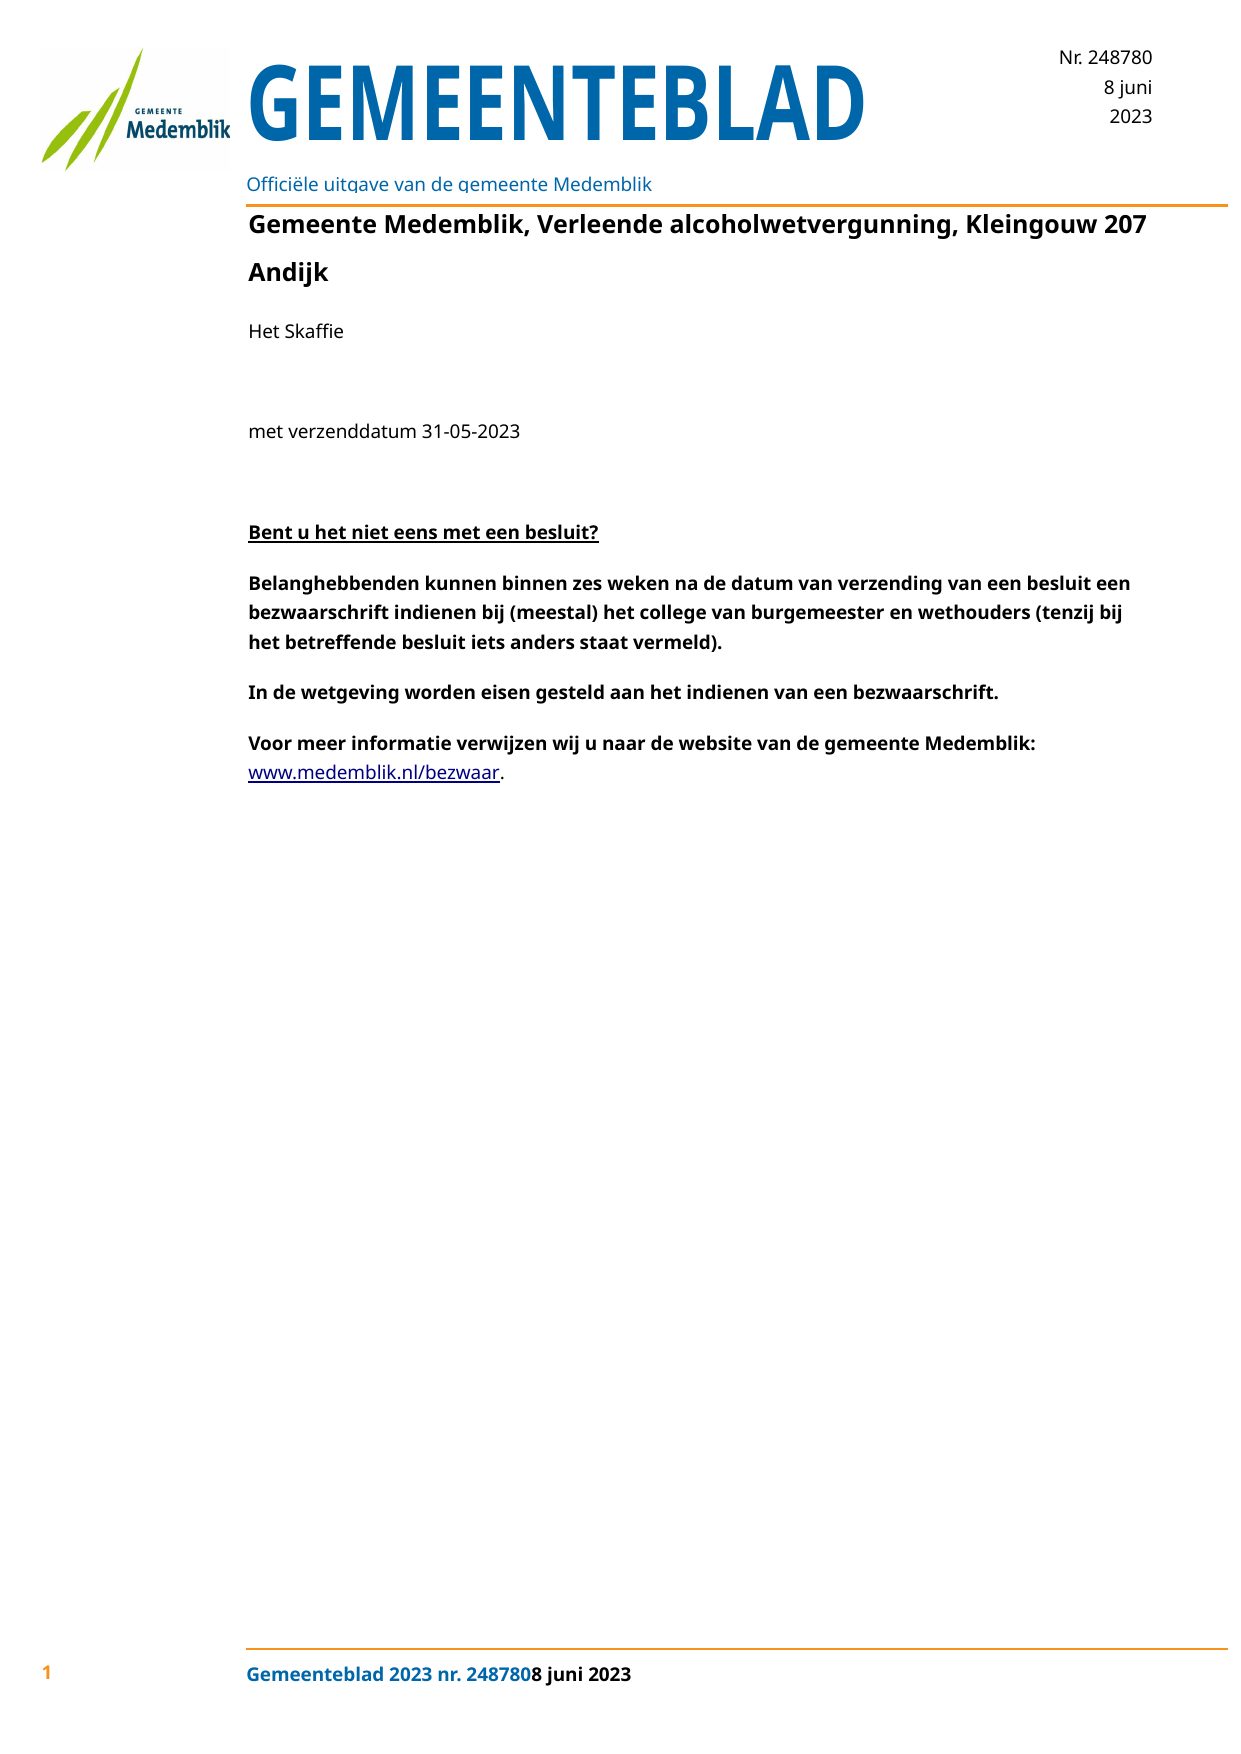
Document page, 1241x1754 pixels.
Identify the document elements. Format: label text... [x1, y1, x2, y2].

text In de wetgeving worden eisen gesteld aan het indienen van een bezwaarschrift. [248, 679, 1152, 705]
text Belanghebbenden kunnen binnen zes weken na de datum van verzending van een besluit een bezwaarschrift indienen bij (meestal) het college van burgemeester en wethouders (tenzij bij het betreffende besluit iets anders staat vermeld). [248, 570, 1152, 655]
text met verzenddatum 31-05-2023 [248, 419, 1152, 444]
text Voor meer informatie verwijzen wij u naar de website van de gemeente Medemblik: www.medemblik.nl/bezwaar. [248, 730, 1152, 785]
text Het Skaffie [248, 318, 1152, 344]
picture [41, 47, 231, 172]
text Bent u het niet eens met een besluit? [248, 519, 1152, 545]
text Gemeente Medemblik, Verleende alcoholwetvergunning, Kleingouw 207 Andijk [248, 207, 1152, 288]
